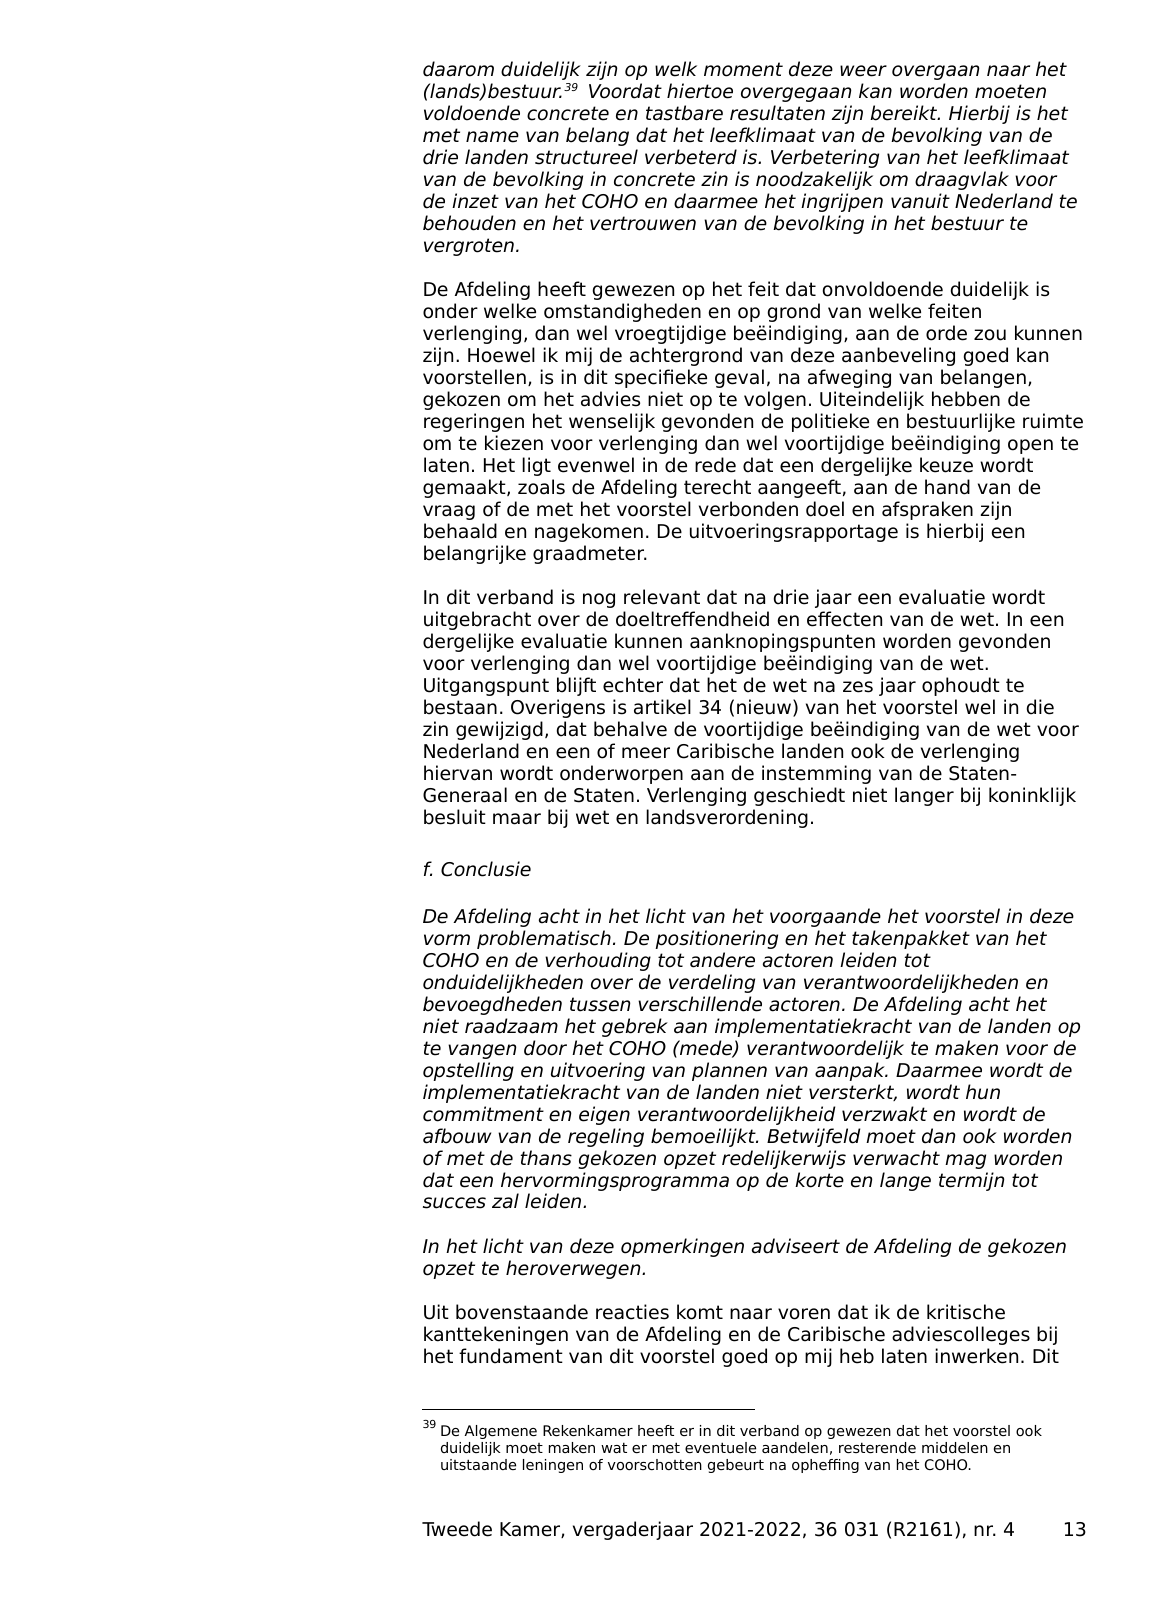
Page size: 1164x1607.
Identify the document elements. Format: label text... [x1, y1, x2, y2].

text In dit verband is nog relevant dat na drie jaar een evaluatie wordt uitgebracht over de doeltreffendheid en effecten van de wet. In een dergelijke evaluatie kunnen aanknopingspunten worden gevonden voor verlenging dan wel voortijdige beëindiging van de wet. Uitgangspunt blijft echter dat het de wet na zes jaar ophoudt te bestaan. Overigens is artikel 34 (nieuw) van het voorstel wel in die zin gewijzigd, dat behalve de voortijdige beëindiging van de wet voor Nederland en een of meer Caribische landen ook de verlenging hiervan wordt onderworpen aan de instemming van de Staten-Generaal en de Staten. Verlenging geschiedt niet langer bij koninklijk besluit maar bij wet en landsverordening. [422, 587, 1087, 829]
text In het licht van deze opmerkingen adviseert de Afdeling de gekozen opzet te heroverwegen. [422, 1236, 1087, 1279]
text Uit bovenstaande reacties komt naar voren dat ik de kritische kanttekeningen van de Afdeling en de Caribische adviescolleges bij het fundament van dit voorstel goed op mij heb laten inwerken. Dit [422, 1302, 1087, 1368]
text De Afdeling heeft gewezen op het feit dat onvoldoende duidelijk is onder welke omstandigheden en op grond van welke feiten verlenging, dan wel vroegtijdige beëindiging, aan de orde zou kunnen zijn. Hoewel ik mij de achtergrond van deze aanbeveling goed kan voorstellen, is in dit specifieke geval, na afweging van belangen, gekozen om het advies niet op te volgen. Uiteindelijk hebben de regeringen het wenselijk gevonden de politieke en bestuurlijke ruimte om te kiezen voor verlenging dan wel voortijdige beëindiging open te laten. Het ligt evenwel in de rede dat een dergelijke keuze wordt gemaakt, zoals de Afdeling terecht aangeeft, aan de hand van de vraag of de met het voorstel verbonden doel en afspraken zijn behaald en nagekomen. De uitvoeringsrapportage is hierbij een belangrijke graadmeter. [422, 279, 1087, 565]
text daarom duidelijk zijn op welk moment deze weer overgaan naar het (lands)bestuur. Voordat hiertoe overgegaan kan worden moeten voldoende concrete en tastbare resultaten zijn bereikt. Hierbij is het met name van belang dat het leefklimaat van de bevolking van de drie landen structureel verbeterd is. Verbetering van het leefklimaat van de bevolking in concrete zin is noodzakelijk om draagvlak voor de inzet van het COHO en daarmee het ingrijpen vanuit Nederland te behouden en het vertrouwen van de bevolking in het bestuur te vergroten. [422, 59, 1087, 257]
subtitle f. Conclusie [422, 859, 1087, 881]
text De Algemene Rekenkamer heeft er in dit verband op gewezen dat het voorstel ook duidelijk moet maken wat er met eventuele aandelen, resterende middelen en uitstaande leningen of voorschotten gebeurt na opheffing van het COHO. [422, 1418, 1087, 1474]
text De Afdeling acht in het licht van het voorgaande het voorstel in deze vorm problematisch. De positionering en het takenpakket van het COHO en de verhouding tot andere actoren leiden tot onduidelijkheden over de verdeling van verantwoordelijkheden en bevoegdheden tussen verschillende actoren. De Afdeling acht het niet raadzaam het gebrek aan implementatiekracht van de landen op te vangen door het COHO (mede) verantwoordelijk te maken voor de opstelling en uitvoering van plannen van aanpak. Daarmee wordt de implementatiekracht van de landen niet versterkt, wordt hun commitment en eigen verantwoordelijkheid verzwakt en wordt de afbouw van de regeling bemoeilijkt. Betwijfeld moet dan ook worden of met de thans gekozen opzet redelijkerwijs verwacht mag worden dat een hervormingsprogramma op de korte en lange termijn tot succes zal leiden. [422, 906, 1087, 1213]
